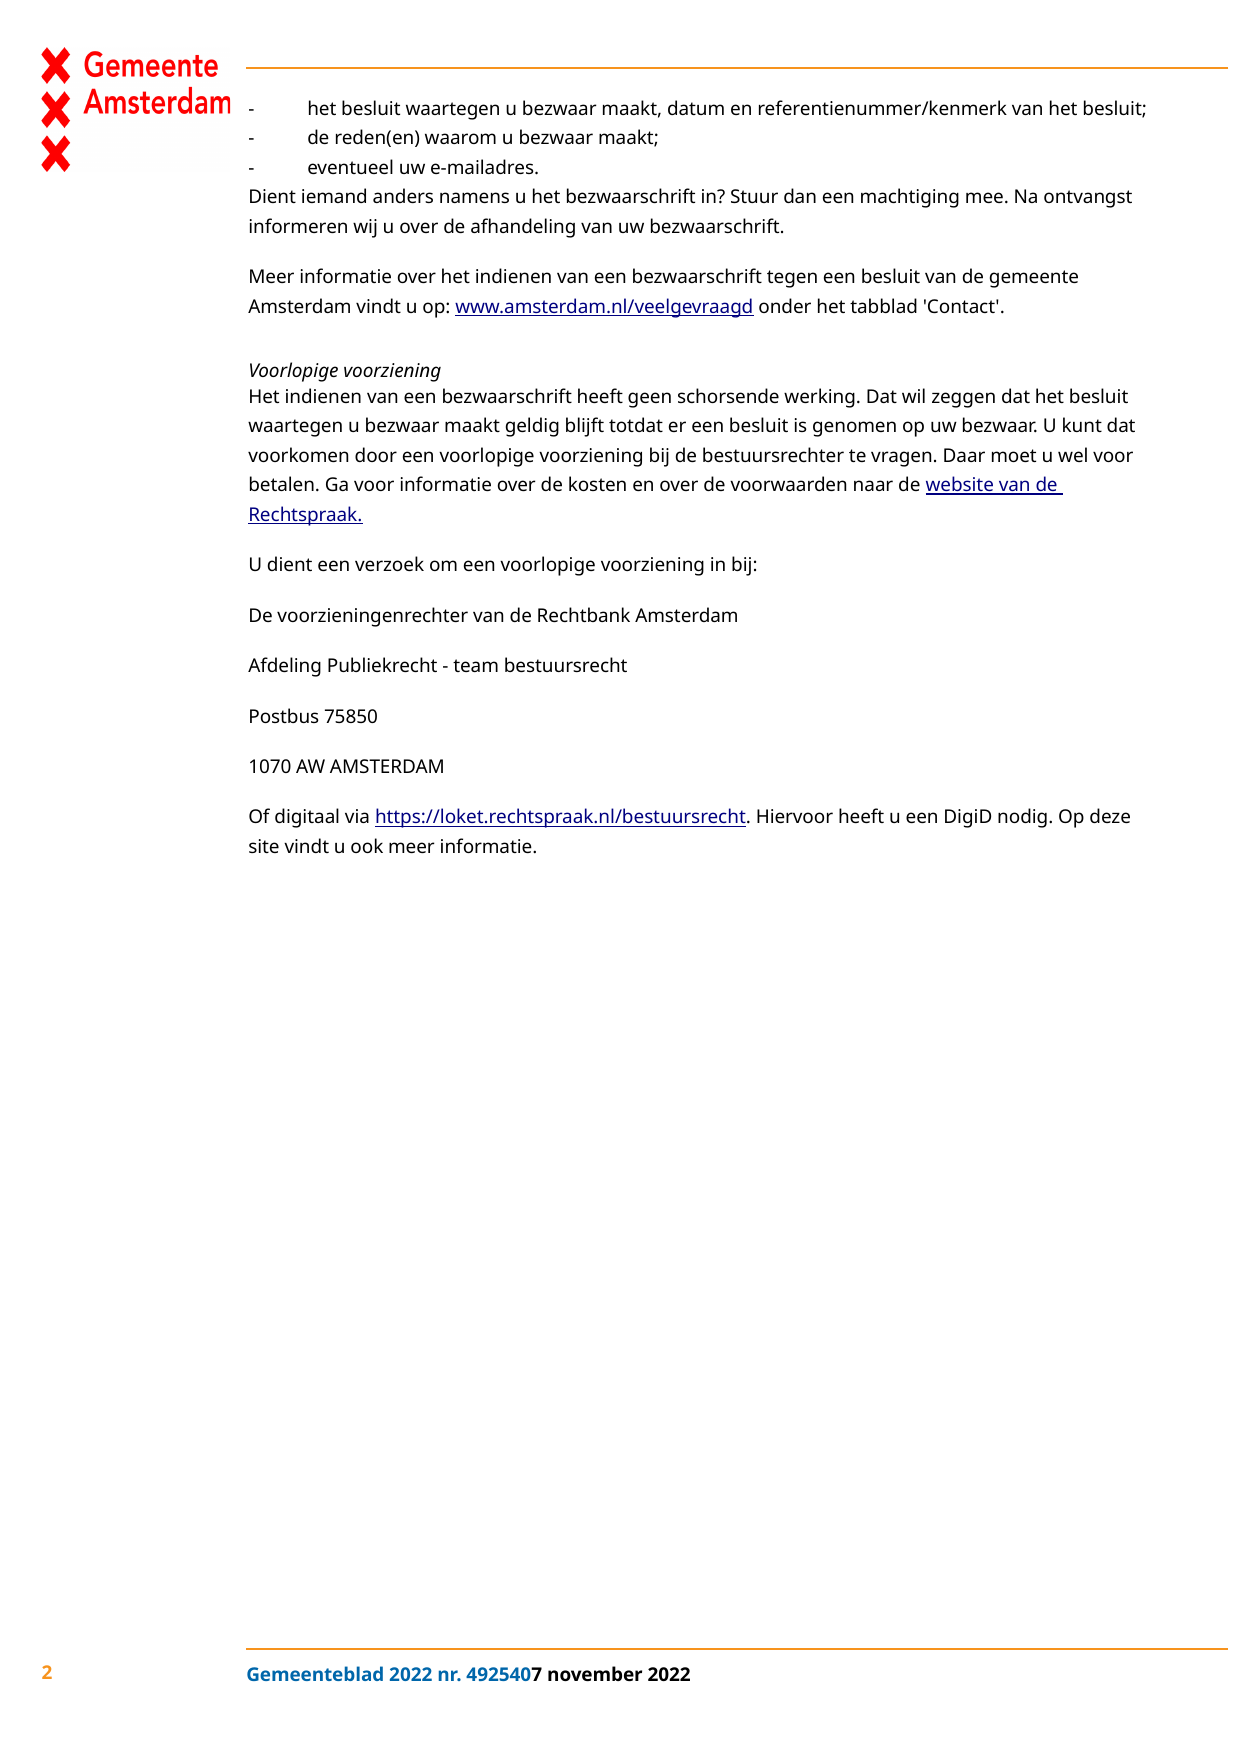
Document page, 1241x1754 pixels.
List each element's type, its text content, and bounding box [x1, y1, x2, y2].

list de reden(en) waarom u bezwaar maakt; [248, 124, 1152, 150]
text Afdeling Publiekrecht - team bestuursrecht [248, 652, 1152, 678]
list eventueel uw e-mailadres. [248, 154, 1152, 180]
text 1070 AW AMSTERDAM [248, 753, 1152, 779]
text Of digitaal via https://loket.rechtspraak.nl/bestuursrecht. Hiervoor heeft u een DigiD nodig. Op deze site vindt u ook meer informatie. [248, 804, 1152, 859]
text Het indienen van een bezwaarschrift heeft geen schorsende werking. Dat wil zeggen dat het besluit waartegen u bezwaar maakt geldig blijft totdat er een besluit is genomen op uw bezwaar. U kunt dat voorkomen door een voorlopige voorziening bij de bestuursrechter te vragen. Daar moet u wel voor betalen. Ga voor informatie over de kosten en over de voorwaarden naar de website van de Rechtspraak. [248, 383, 1152, 527]
picture [41, 47, 231, 172]
text U dient een verzoek om een voorlopige voorziening in bij: [248, 552, 1152, 577]
text Voorlopige voorziening [248, 357, 1152, 383]
text Postbus 75850 [248, 703, 1152, 728]
text Dient iemand anders namens u het bezwaarschrift in? Stuur dan een machtiging mee. Na ontvangst informeren wij u over de afhandeling van uw bezwaarschrift. [248, 183, 1152, 239]
list het besluit waartegen u bezwaar maakt, datum en referentienummer/kenmerk van het besluit; [248, 95, 1152, 121]
text De voorzieningenrechter van de Rechtbank Amsterdam [248, 602, 1152, 628]
text Meer informatie over het indienen van een bezwaarschrift tegen een besluit van de gemeente Amsterdam vindt u op: www.amsterdam.nl/veelgevraagd onder het tabblad 'Contact'. [248, 263, 1152, 319]
